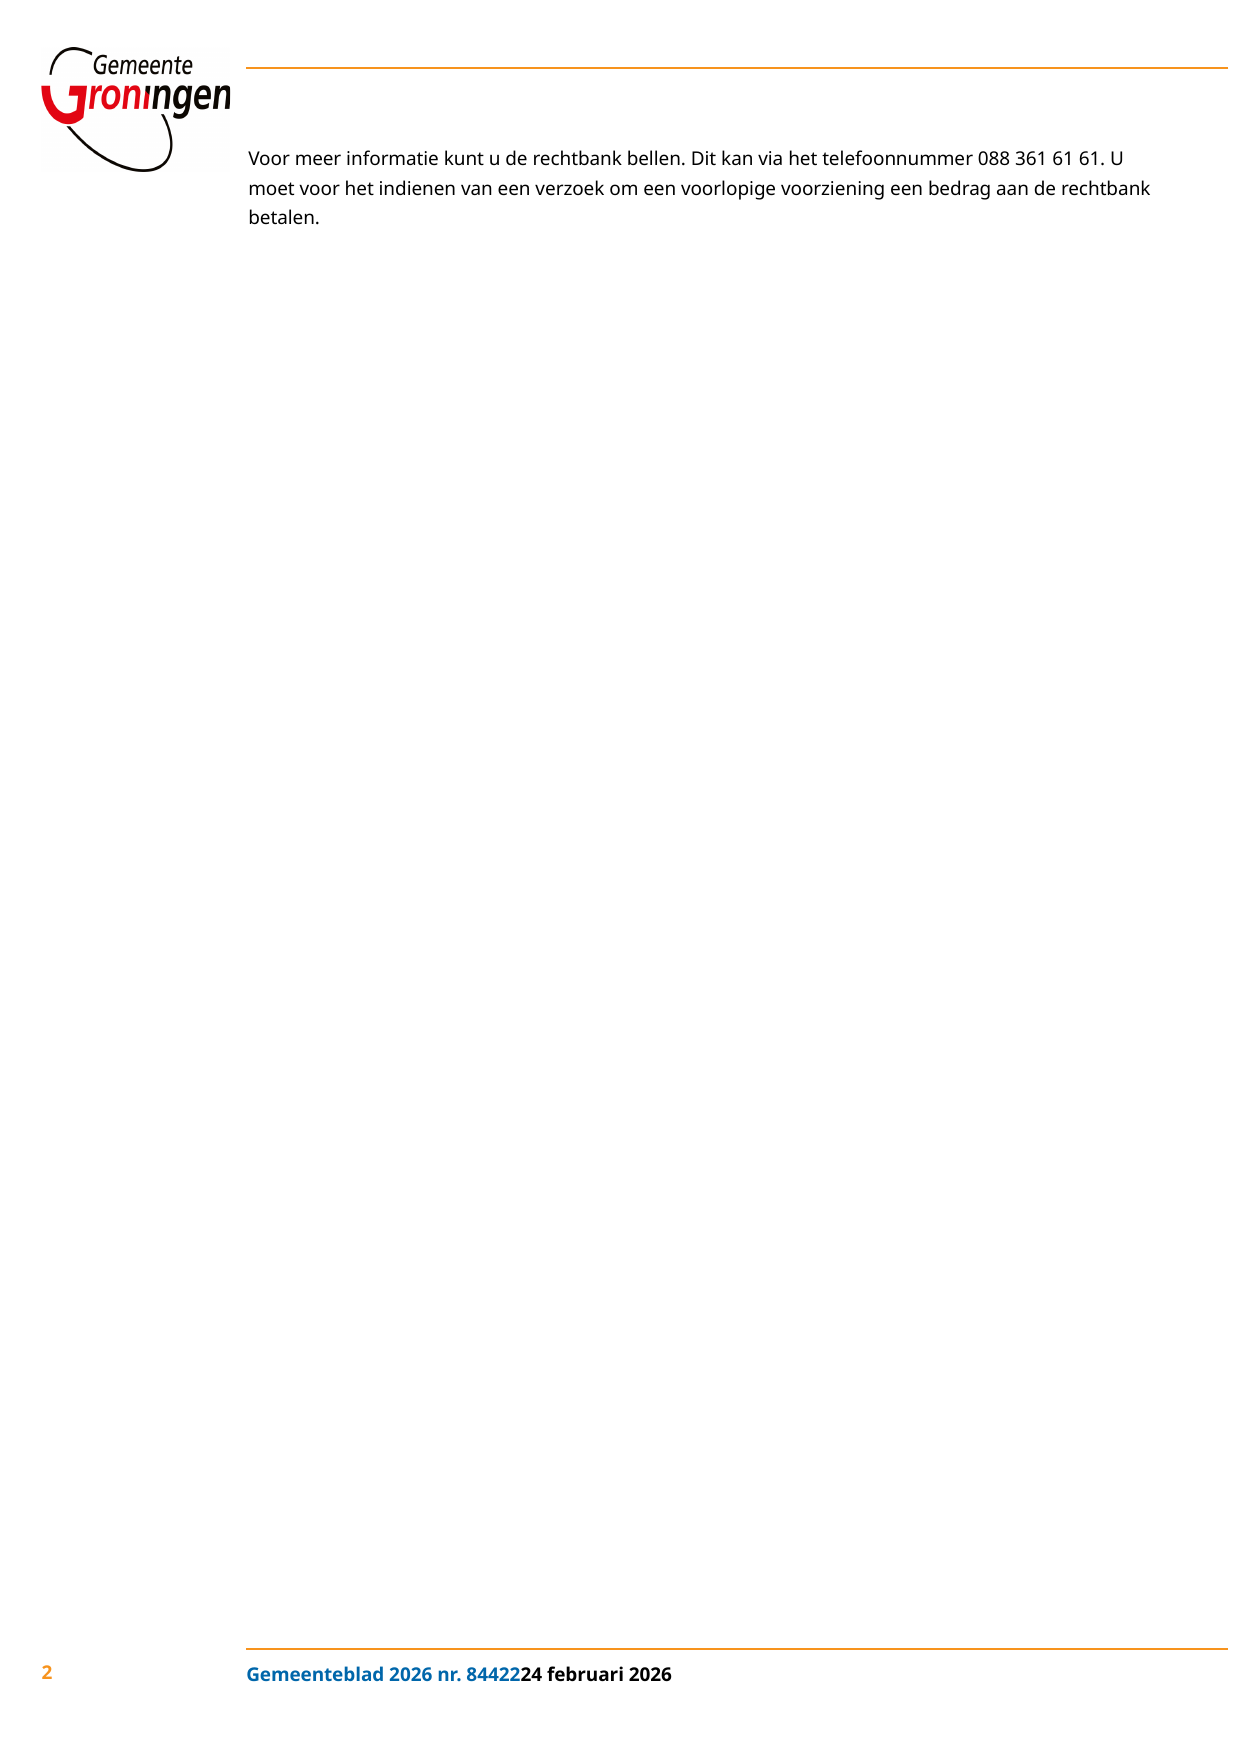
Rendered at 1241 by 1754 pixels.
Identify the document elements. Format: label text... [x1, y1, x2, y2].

text Voor meer informatie kunt u de rechtbank bellen. Dit kan via het telefoonnummer 088 361 61 61. U moet voor het indienen van een verzoek om een voorlopige voorziening een bedrag aan de rechtbank betalen. [248, 145, 1152, 230]
picture [41, 47, 231, 172]
